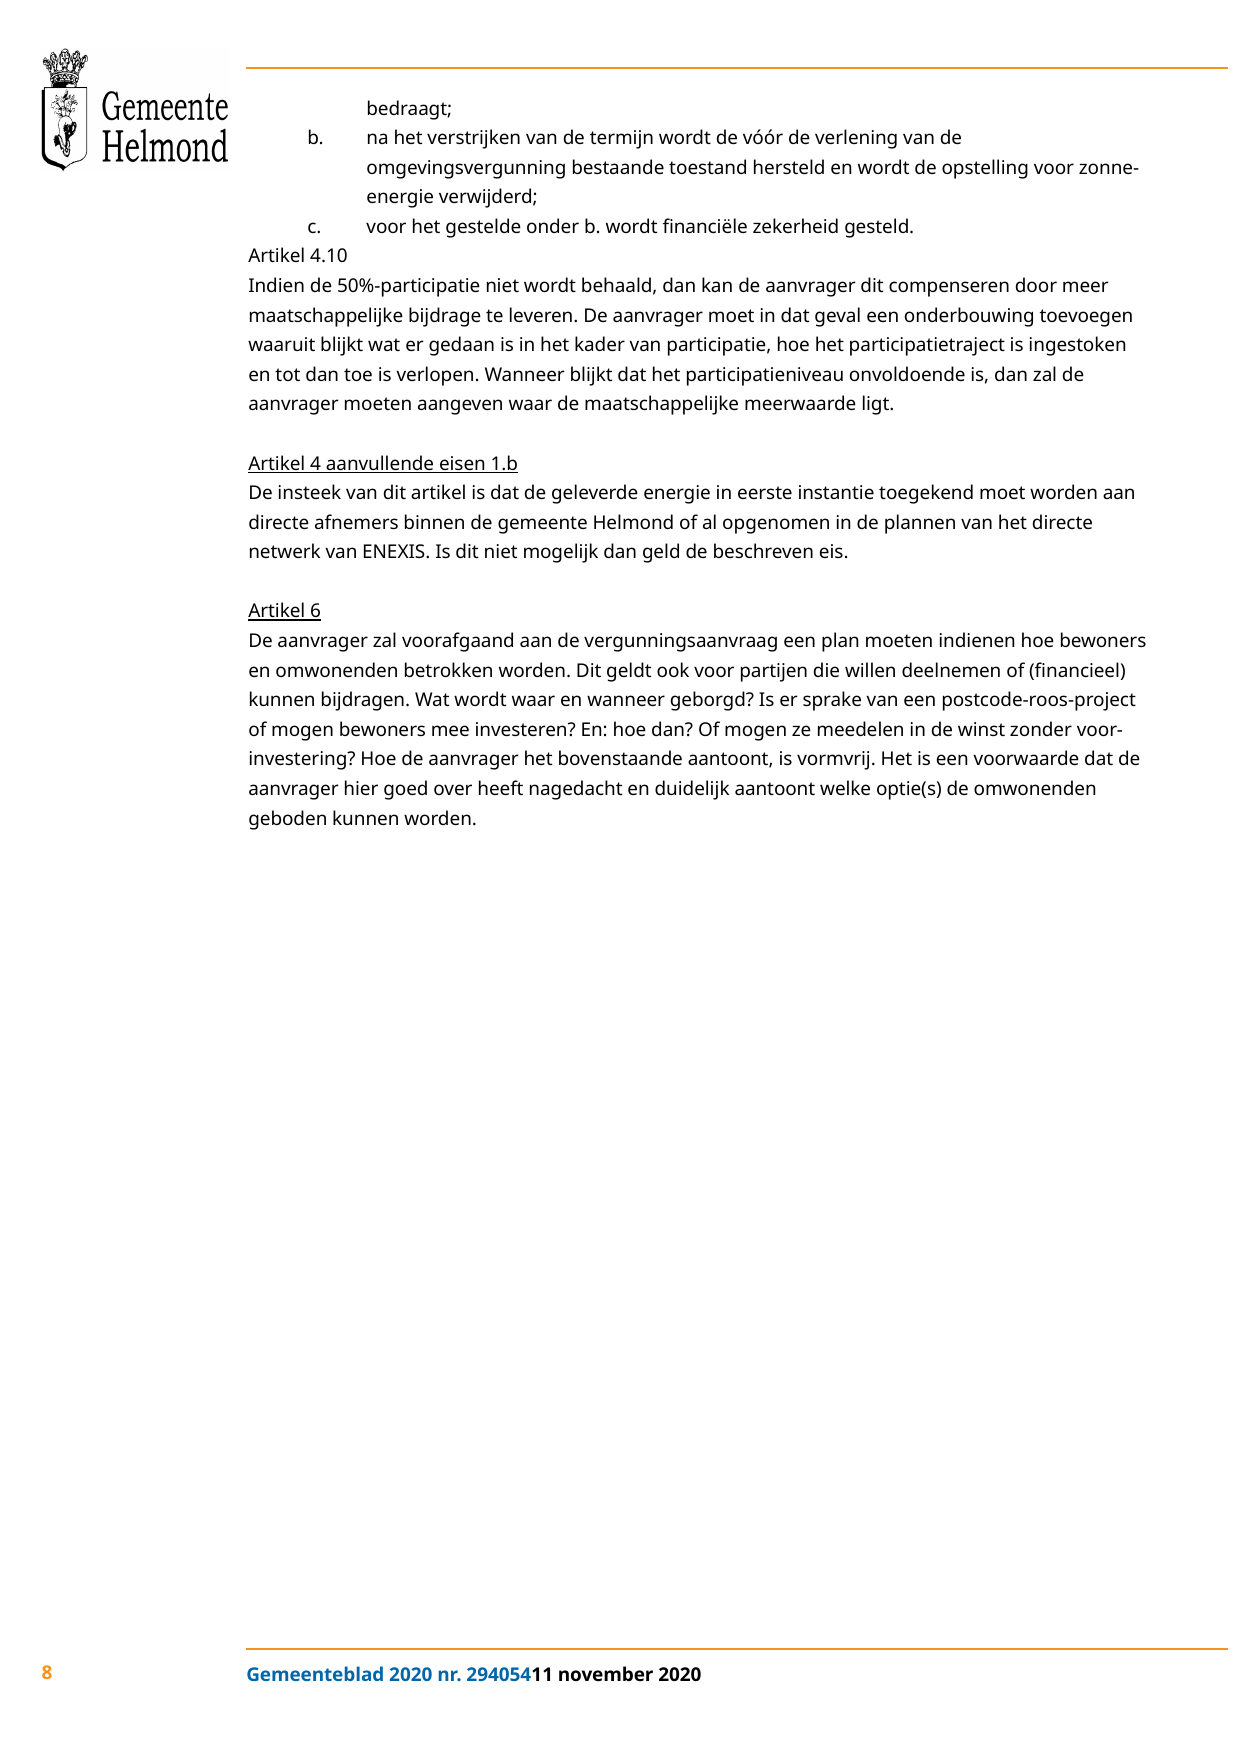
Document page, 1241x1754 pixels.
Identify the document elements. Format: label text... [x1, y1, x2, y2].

list bedraagt; [307, 95, 1152, 121]
text Artikel 4 aanvullende eisen 1.b [248, 450, 1152, 476]
picture [41, 47, 231, 172]
list voor het gestelde onder b. wordt financiële zekerheid gesteld. [307, 213, 1152, 239]
text De aanvrager zal voorafgaand aan de vergunningsaanvraag een plan moeten indienen hoe bewoners en omwonenden betrokken worden. Dit geldt ook voor partijen die willen deelnemen of (financieel) kunnen bijdragen. Wat wordt waar en wanneer geborgd? Is er sprake van een postcode-roos-project of mogen bewoners mee investeren? En: hoe dan? Of mogen ze meedelen in de winst zonder voor- investering? Hoe de aanvrager het bovenstaande aantoont, is vormvrij. Het is een voorwaarde dat de aanvrager hier goed over heeft nagedacht en duidelijk aantoont welke optie(s) de omwonenden geboden kunnen worden. [248, 627, 1152, 831]
list na het verstrijken van de termijn wordt de vóór de verlening van de omgevingsvergunning bestaande toestand hersteld en wordt de opstelling voor zonne-energie verwijderd; [307, 124, 1152, 209]
text Indien de 50%-participatie niet wordt behaald, dan kan de aanvrager dit compenseren door meer maatschappelijke bijdrage te leveren. De aanvrager moet in dat geval een onderbouwing toevoegen waaruit blijkt wat er gedaan is in het kader van participatie, hoe het participatietraject is ingestoken en tot dan toe is verlopen. Wanneer blijkt dat het participatieniveau onvoldoende is, dan zal de aanvrager moeten aangeven waar de maatschappelijke meerwaarde ligt. [248, 272, 1152, 416]
text De insteek van dit artikel is dat de geleverde energie in eerste instantie toegekend moet worden aan directe afnemers binnen de gemeente Helmond of al opgenomen in de plannen van het directe netwerk van ENEXIS. Is dit niet mogelijk dan geld de beschreven eis. [248, 479, 1152, 564]
text Artikel 6 [248, 598, 1152, 623]
text Artikel 4.10 [248, 243, 1152, 268]
